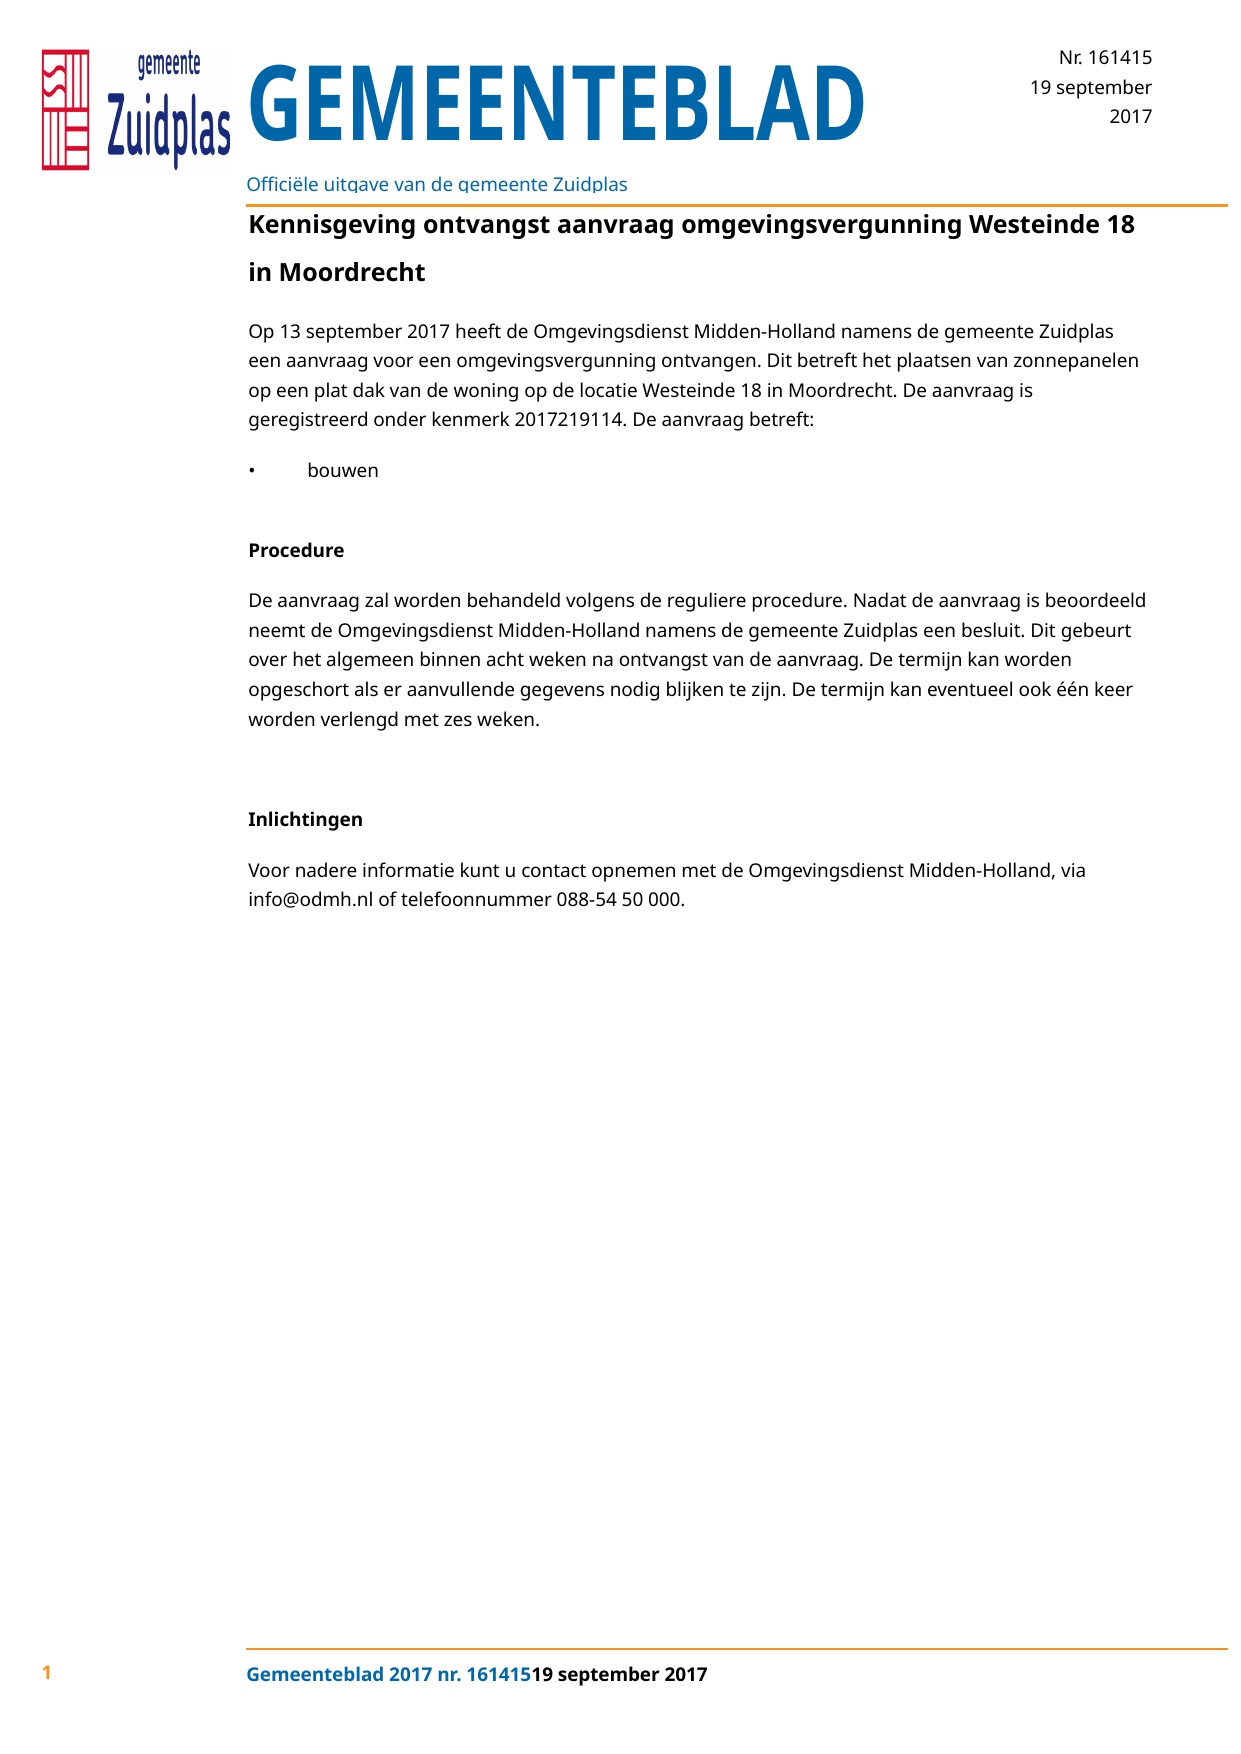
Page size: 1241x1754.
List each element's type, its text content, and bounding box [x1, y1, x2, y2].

text Voor nadere informatie kunt u contact opnemen met de Omgevingsdienst Midden-Holland, via info@odmh.nl of telefoonnummer 088-54 50 000. [248, 857, 1152, 912]
text Inlichtingen [248, 807, 1152, 832]
list bouwen [248, 457, 1152, 483]
text Kennisgeving ontvangst aanvraag omgevingsvergunning Westeinde 18 in Moordrecht [248, 207, 1152, 288]
picture [41, 47, 231, 172]
text Procedure [248, 537, 1152, 563]
text De aanvraag zal worden behandeld volgens de reguliere procedure. Nadat de aanvraag is beoordeeld neemt de Omgevingsdienst Midden-Holland namens de gemeente Zuidplas een besluit. Dit gebeurt over het algemeen binnen acht weken na ontvangst van de aanvraag. De termijn kan worden opgeschort als er aanvullende gegevens nodig blijken te zijn. De termijn kan eventueel ook één keer worden verlengd met zes weken. [248, 587, 1152, 732]
text Op 13 september 2017 heeft de Omgevingsdienst Midden-Holland namens de gemeente Zuidplas een aanvraag voor een omgevingsvergunning ontvangen. Dit betreft het plaatsen van zonnepanelen op een plat dak van de woning op de locatie Westeinde 18 in Moordrecht. De aanvraag is geregistreerd onder kenmerk 2017219114. De aanvraag betreft: [248, 318, 1152, 432]
